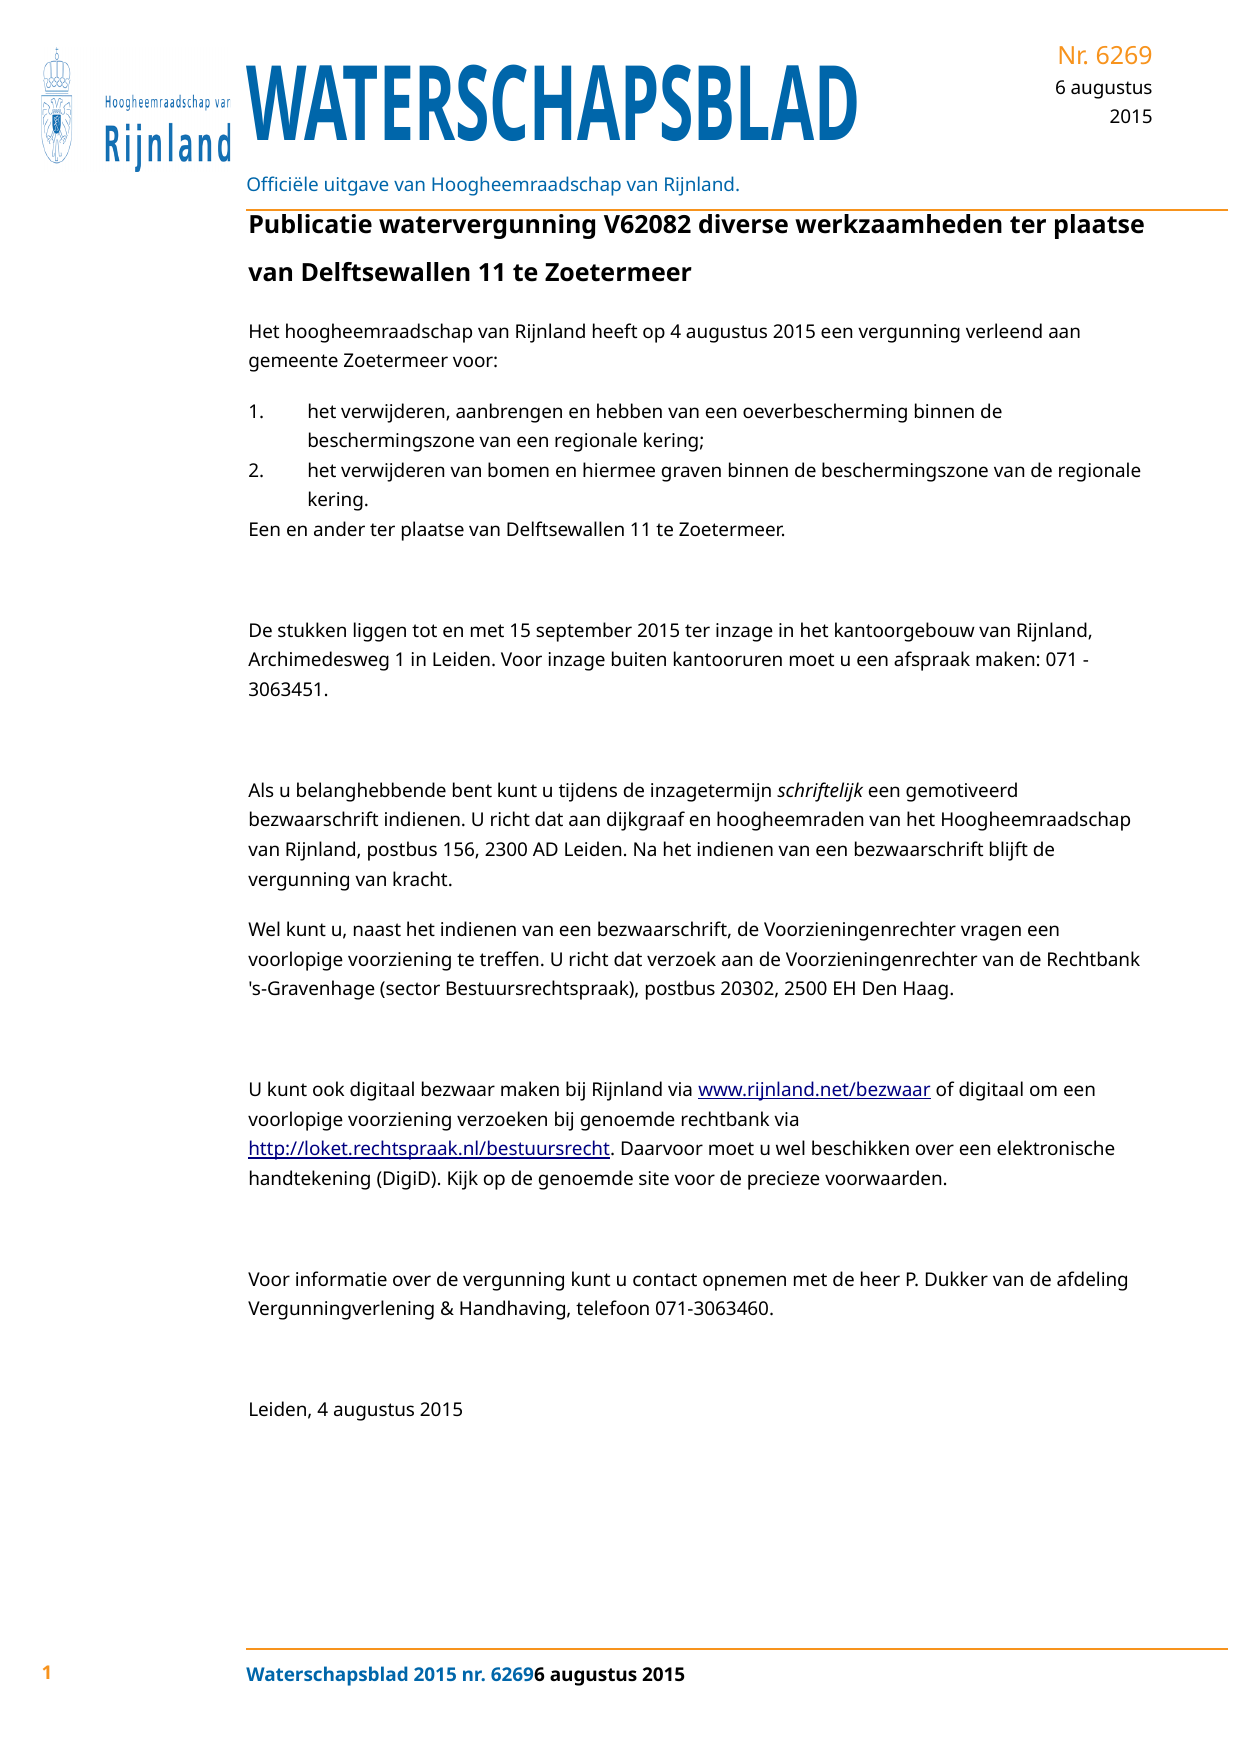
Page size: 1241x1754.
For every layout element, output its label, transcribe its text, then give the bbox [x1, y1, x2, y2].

text Een en ander ter plaatse van Delftsewallen 11 te Zoetermeer. [248, 516, 1152, 542]
text Als u belanghebbende bent kunt u tijdens de inzagetermijn schriftelijk een gemotiveerd bezwaarschrift indienen. U richt dat aan dijkgraaf en hoogheemraden van het Hoogheemraadschap van Rijnland, postbus 156, 2300 AD Leiden. Na het indienen van een bezwaarschrift blijft de vergunning van kracht. [248, 777, 1152, 892]
list het verwijderen, aanbrengen en hebben van een oeverbescherming binnen de beschermingszone van een regionale kering; [248, 398, 1152, 453]
text Het hoogheemraadschap van Rijnland heeft op 4 augustus 2015 een vergunning verleend aan gemeente Zoetermeer voor: [248, 318, 1152, 373]
picture [41, 47, 231, 172]
text Leiden, 4 augustus 2015 [248, 1396, 1152, 1422]
text U kunt ook digitaal bezwaar maken bij Rijnland via www.rijnland.net/bezwaar of digitaal om een voorlopige voorziening verzoeken bij genoemde rechtbank via http://loket.rechtspraak.nl/bestuursrecht. Daarvoor moet u wel beschikken over een elektronische handtekening (DigiD). Kijk op de genoemde site voor de precieze voorwaarden. [248, 1076, 1152, 1191]
text De stukken liggen tot en met 15 september 2015 ter inzage in het kantoorgebouw van Rijnland, Archimedesweg 1 in Leiden. Voor inzage buiten kantooruren moet u een afspraak maken: 071 - 3063451. [248, 617, 1152, 702]
text Publicatie watervergunning V62082 diverse werkzaamheden ter plaatse van Delftsewallen 11 te Zoetermeer [248, 211, 1152, 288]
text Wel kunt u, naast het indienen van een bezwaarschrift, de Voorzieningenrechter vragen een voorlopige voorziening te treffen. U richt dat verzoek aan de Voorzieningenrechter van de Rechtbank 's-Gravenhage (sector Bestuursrechtspraak), postbus 20302, 2500 EH Den Haag. [248, 916, 1152, 1001]
text Voor informatie over de vergunning kunt u contact opnemen met de heer P. Dukker van de afdeling Vergunningverlening & Handhaving, telefoon 071-3063460. [248, 1266, 1152, 1321]
list het verwijderen van bomen en hiermee graven binnen de beschermingszone van de regionale kering. [248, 457, 1152, 512]
